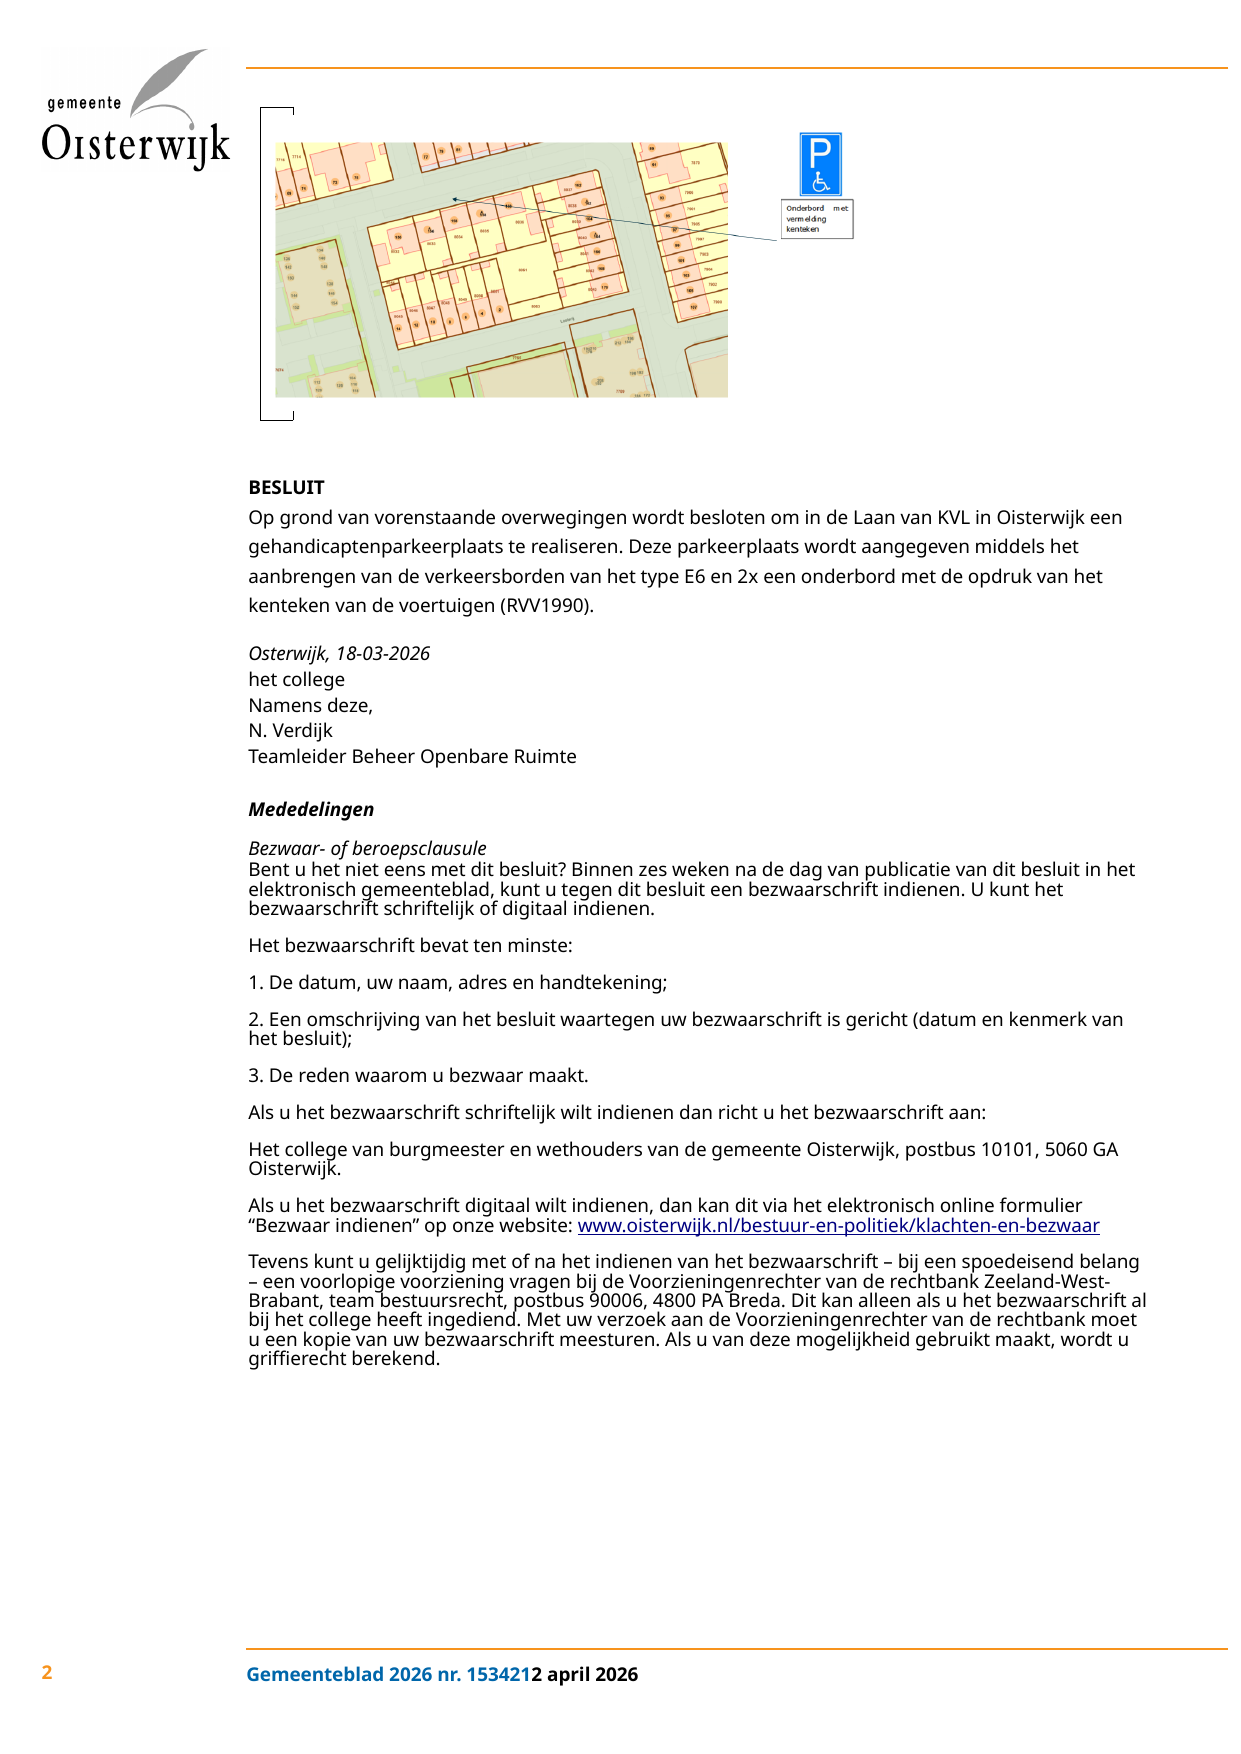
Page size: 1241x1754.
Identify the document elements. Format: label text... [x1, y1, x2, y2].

text Mededelingen [248, 796, 1152, 822]
text N. Verdijk [248, 718, 1152, 743]
text Osterwijk, 18-03-2026 [248, 641, 1152, 666]
picture [41, 47, 231, 172]
text Tevens kunt u gelijktijdig met of na het indienen van het bezwaarschrift – bij een spoedeisend belang – een voorlopige voorziening vragen bij de Voorzieningenrechter van de rechtbank Zeeland-West-Brabant, team bestuursrecht, postbus 90006, 4800 PA Breda. Dit kan alleen als u het bezwaarschrift al bij het college heeft ingediend. Met uw verzoek aan de Voorzieningenrechter van de rechtbank moet u een kopie van uw bezwaarschrift meesturen. Als u van deze mogelijkheid gebruikt maakt, wordt u griffierecht berekend. [248, 1253, 1152, 1369]
text 2. Een omschrijving van het besluit waartegen uw bezwaarschrift is gericht (datum en kenmerk van het besluit); [248, 1011, 1152, 1049]
text Namens deze, [248, 692, 1152, 718]
text 1. De datum, uw naam, adres en handtekening; [248, 974, 1152, 993]
text Bent u het niet eens met dit besluit? Binnen zes weken na de dag van publicatie van dit besluit in het elektronisch gemeenteblad, kunt u tegen dit besluit een bezwaarschrift indienen. U kunt het bezwaarschrift schriftelijk of digitaal indienen. [248, 861, 1152, 919]
text 3. De reden waarom u bezwaar maakt. [248, 1067, 1152, 1086]
text Teamleider Beheer Openbare Ruimte [248, 743, 1152, 769]
text Het bezwaarschrift bevat ten minste: [248, 937, 1152, 956]
text Het college van burgmeester en wethouders van de gemeente Oisterwijk, postbus 10101, 5060 GA Oisterwijk. [248, 1141, 1152, 1179]
text Op grond van vorenstaande overwegingen wordt besloten om in de Laan van KVL in Oisterwijk een gehandicaptenparkeerplaats te realiseren. Deze parkeerplaats wordt aangegeven middels het aanbrengen van de verkeersborden van het type E6 en 2x een onderbord met de opdruk van het kenteken van de voertuigen (RVV1990). [248, 504, 1152, 618]
text Als u het bezwaarschrift digitaal wilt indienen, dan kan dit via het elektronisch online formulier “Bezwaar indienen” op onze website: www.oisterwijk.nl/bestuur-en-politiek/klachten-en-bezwaar [248, 1197, 1152, 1236]
text het college [248, 666, 1152, 692]
text BESLUIT [248, 474, 1152, 500]
picture [268, 115, 860, 411]
text Als u het bezwaarschrift schriftelijk wilt indienen dan richt u het bezwaarschrift aan: [248, 1104, 1152, 1123]
text Bezwaar- of beroepsclausule [248, 836, 1152, 861]
